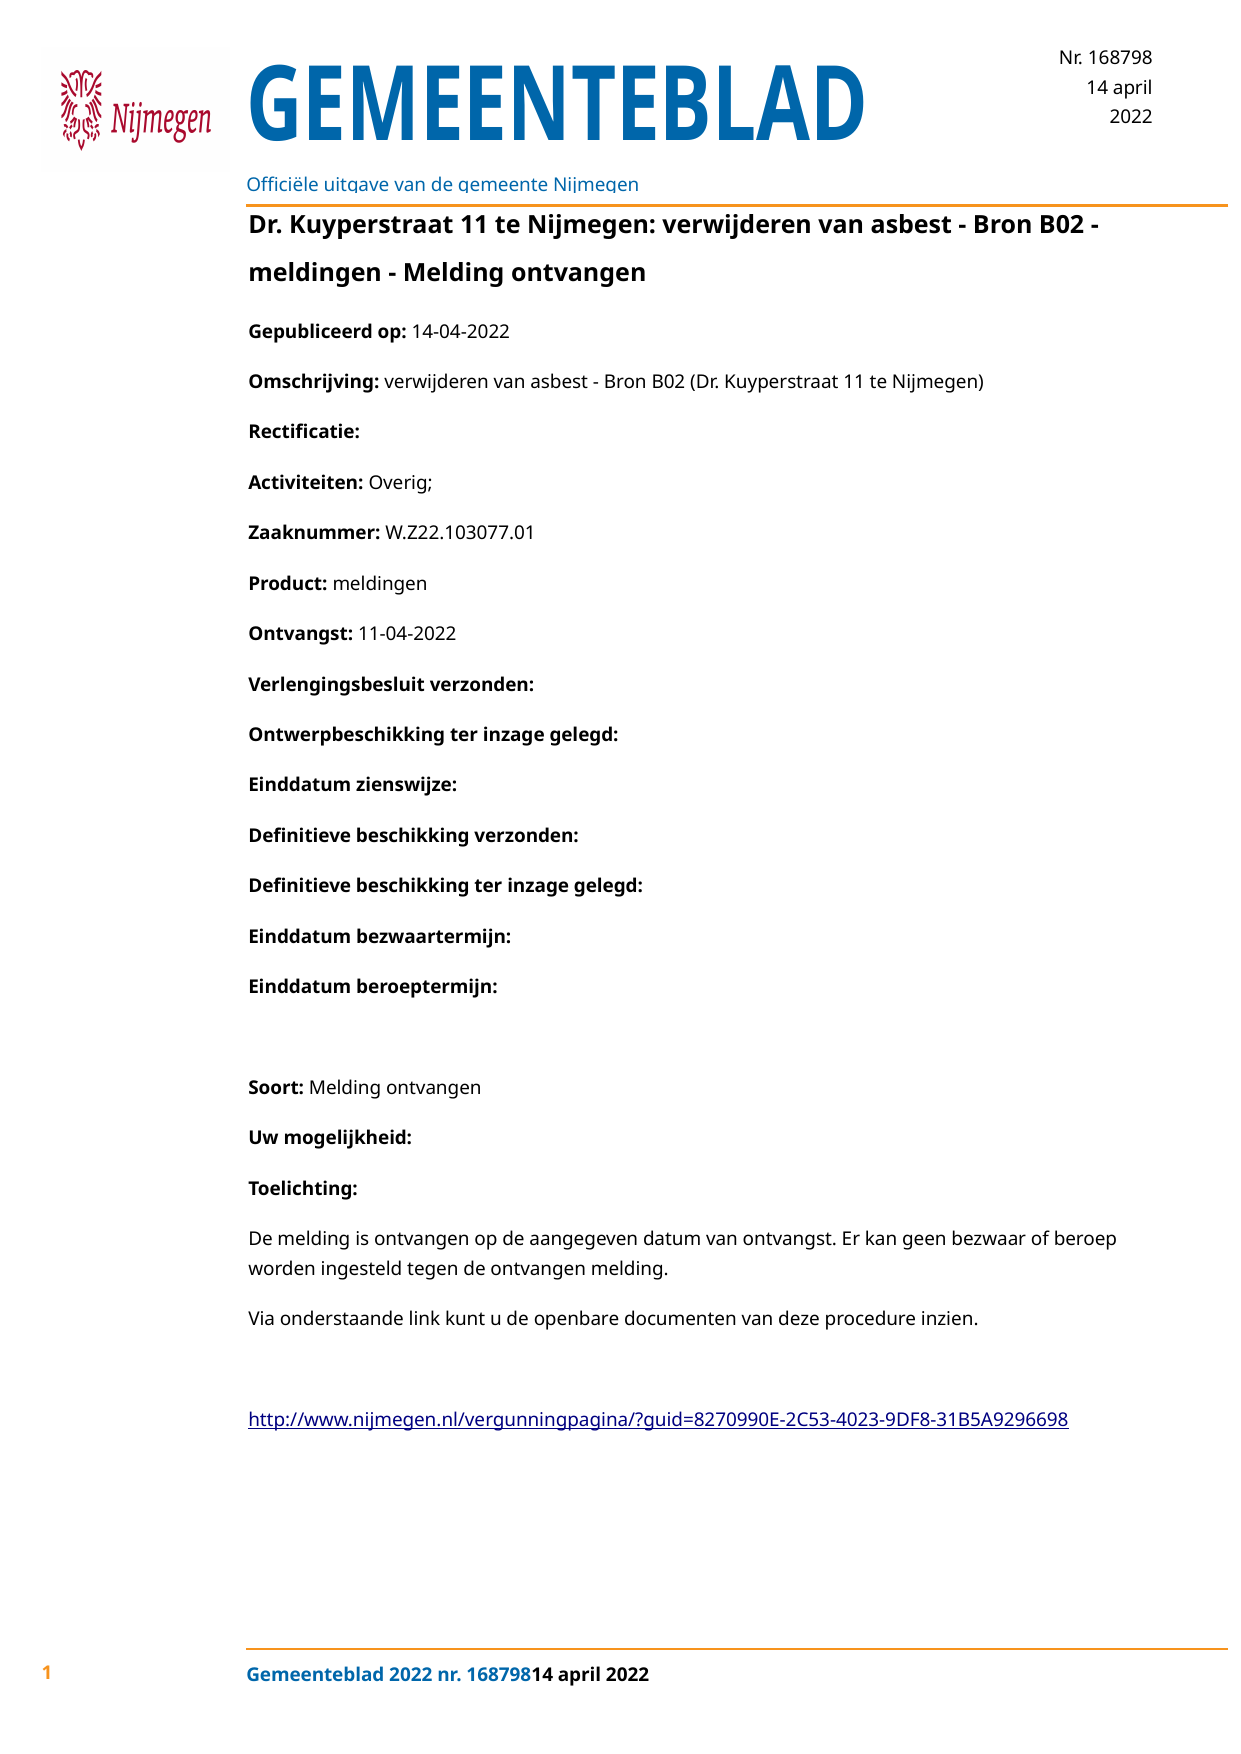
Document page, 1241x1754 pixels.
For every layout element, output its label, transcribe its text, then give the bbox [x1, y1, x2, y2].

text http://www.nijmegen.nl/vergunningpagina/?guid=8270990E-2C53-4023-9DF8-31B5A9296698 [248, 1406, 1152, 1432]
text Dr. Kuyperstraat 11 te Nijmegen: verwijderen van asbest - Bron B02 - meldingen - Melding ontvangen [248, 207, 1152, 288]
text Ontwerpbeschikking ter inzage gelegd: [248, 721, 1152, 747]
text Via onderstaande link kunt u de openbare documenten van deze procedure inzien. [248, 1305, 1152, 1331]
text Soort: Melding ontvangen [248, 1074, 1152, 1100]
text Definitieve beschikking verzonden: [248, 822, 1152, 848]
text Product: meldingen [248, 570, 1152, 596]
text Omschrijving: verwijderen van asbest - Bron B02 (Dr. Kuyperstraat 11 te Nijmegen) [248, 368, 1152, 394]
text Einddatum bezwaartermijn: [248, 923, 1152, 949]
text Einddatum zienswijze: [248, 772, 1152, 797]
text Activiteiten: Overig; [248, 469, 1152, 495]
text Zaaknummer: W.Z22.103077.01 [248, 519, 1152, 545]
text Gepubliceerd op: 14-04-2022 [248, 318, 1152, 344]
text Toelichting: [248, 1175, 1152, 1201]
text Einddatum beroeptermijn: [248, 973, 1152, 999]
text Uw mogelijkheid: [248, 1124, 1152, 1150]
text Definitieve beschikking ter inzage gelegd: [248, 872, 1152, 898]
picture [41, 47, 231, 172]
text De melding is ontvangen op de aangegeven datum van ontvangst. Er kan geen bezwaar of beroep worden ingesteld tegen de ontvangen melding. [248, 1225, 1152, 1281]
text Rectificatie: [248, 419, 1152, 444]
text Verlengingsbesluit verzonden: [248, 671, 1152, 697]
text Ontvangst: 11-04-2022 [248, 620, 1152, 646]
